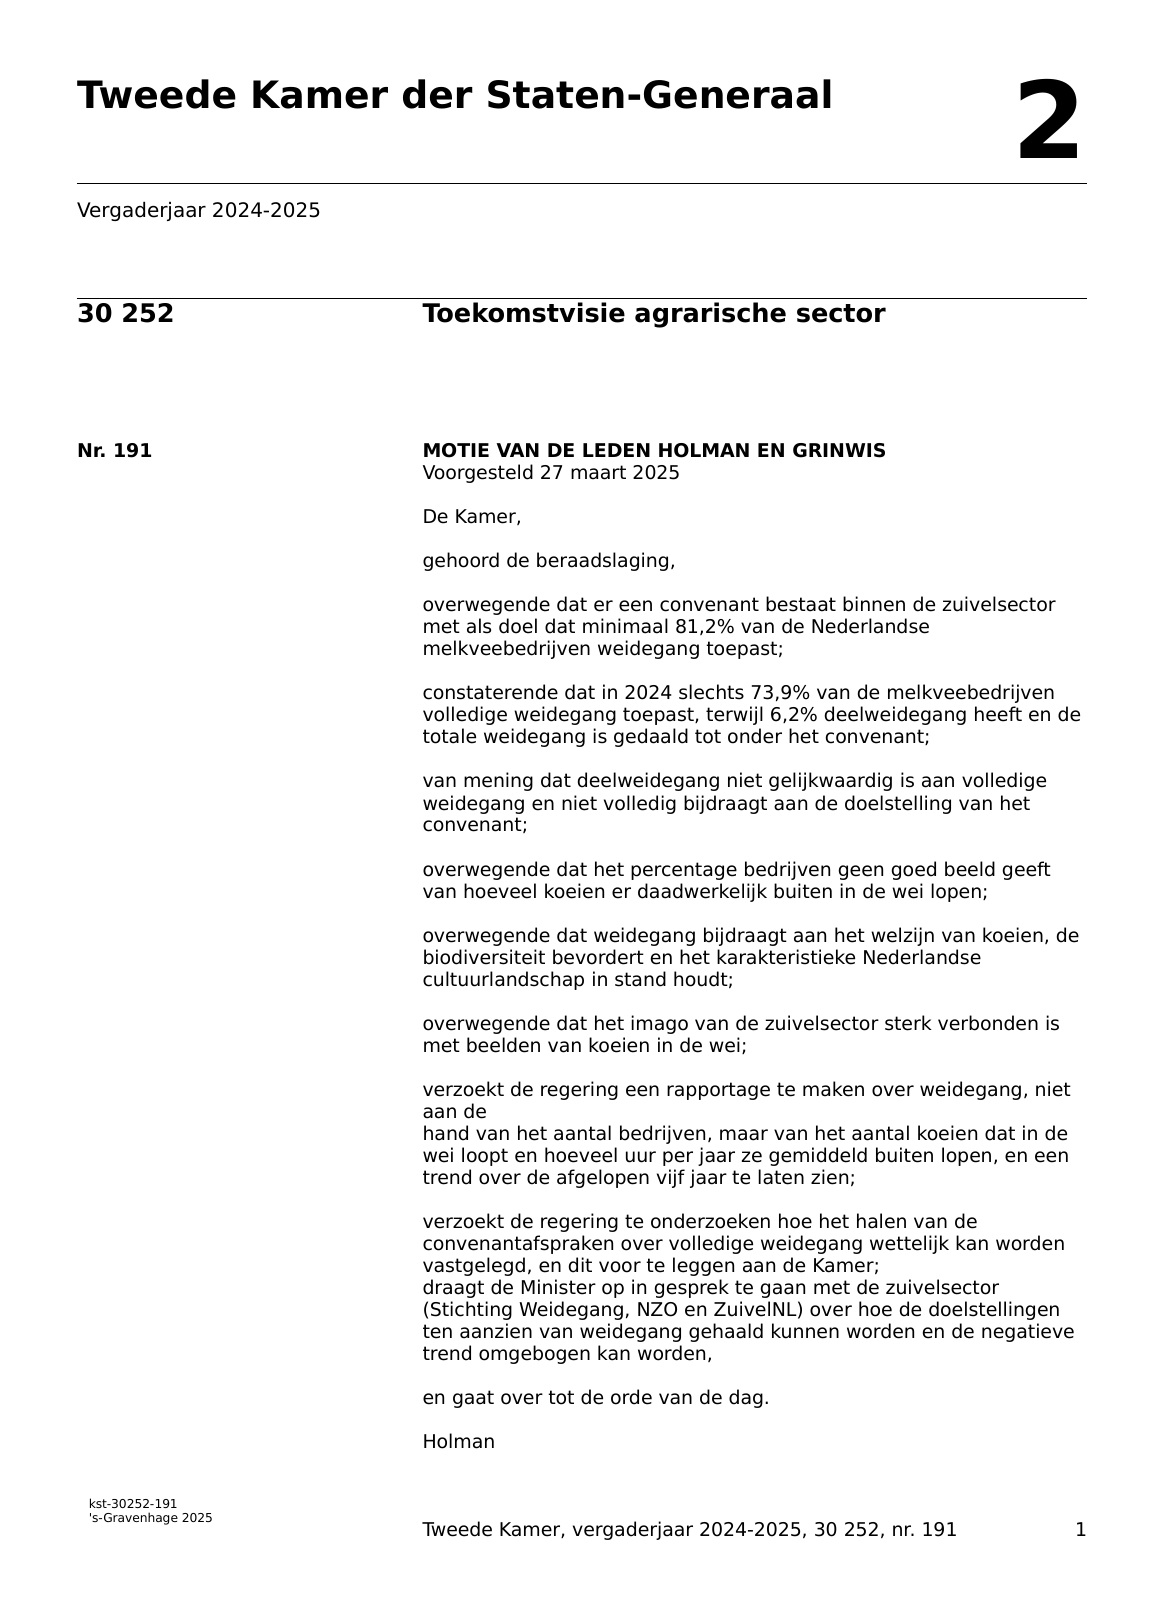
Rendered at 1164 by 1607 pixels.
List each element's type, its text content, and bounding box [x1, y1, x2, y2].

text en gaat over tot de orde van de dag. [422, 1387, 1087, 1409]
text kst-30252-191 [88, 1497, 323, 1511]
text verzoekt de regering een rapportage te maken over weidegang, niet aan de [422, 1079, 1087, 1123]
table_header 2 [886, 59, 1087, 183]
subtitle 30 252 Toekomstvisie agrarische sector [77, 299, 1087, 329]
text De Kamer, [422, 506, 1087, 528]
text gehoord de beraadslaging, [422, 550, 1087, 572]
text draagt de Minister op in gesprek te gaan met de zuivelsector (Stichting Weidegang, NZO en ZuivelNL) over hoe de doelstellingen ten aanzien van weidegang gehaald kunnen worden en de negatieve trend omgebogen kan worden, [422, 1277, 1087, 1365]
text overwegende dat het percentage bedrijven geen goed beeld geeft van hoeveel koeien er daadwerkelijk buiten in de wei lopen; [422, 858, 1087, 902]
text overwegende dat het imago van de zuivelsector sterk verbonden is met beelden van koeien in de wei; [422, 1013, 1087, 1057]
text hand van het aantal bedrijven, maar van het aantal koeien dat in de wei loopt en hoeveel uur per jaar ze gemiddeld buiten lopen, en een trend over de afgelopen vijf jaar te laten zien; [422, 1123, 1087, 1189]
text Voorgesteld 27 maart 2025 [422, 462, 1087, 484]
text Holman [422, 1431, 1087, 1453]
text verzoekt de regering te onderzoeken hoe het halen van de convenantafspraken over volledige weidegang wettelijk kan worden vastgelegd, en dit voor te leggen aan de Kamer; [422, 1211, 1087, 1277]
subtitle Nr. 191 MOTIE VAN DE LEDEN HOLMAN EN GRINWIS [77, 440, 1087, 462]
text 's-Gravenhage 2025 [88, 1511, 323, 1525]
text constaterende dat in 2024 slechts 73,9% van de melkveebedrijven volledige weidegang toepast, terwijl 6,2% deelweidegang heeft en de totale weidegang is gedaald tot onder het convenant; [422, 682, 1087, 748]
text overwegende dat weidegang bijdraagt aan het welzijn van koeien, de biodiversiteit bevordert en het karakteristieke Nederlandse cultuurlandschap in stand houdt; [422, 925, 1087, 991]
text overwegende dat er een convenant bestaat binnen de zuivelsector met als doel dat minimaal 81,2% van de Nederlandse melkveebedrijven weidegang toepast; [422, 594, 1087, 660]
table_header Tweede Kamer der Staten-Generaal [77, 59, 886, 183]
table_cell Vergaderjaar 2024-2025 [77, 184, 1087, 298]
text van mening dat deelweidegang niet gelijkwaardig is aan volledige weidegang en niet volledig bijdraagt aan de doelstelling van het convenant; [422, 770, 1087, 836]
